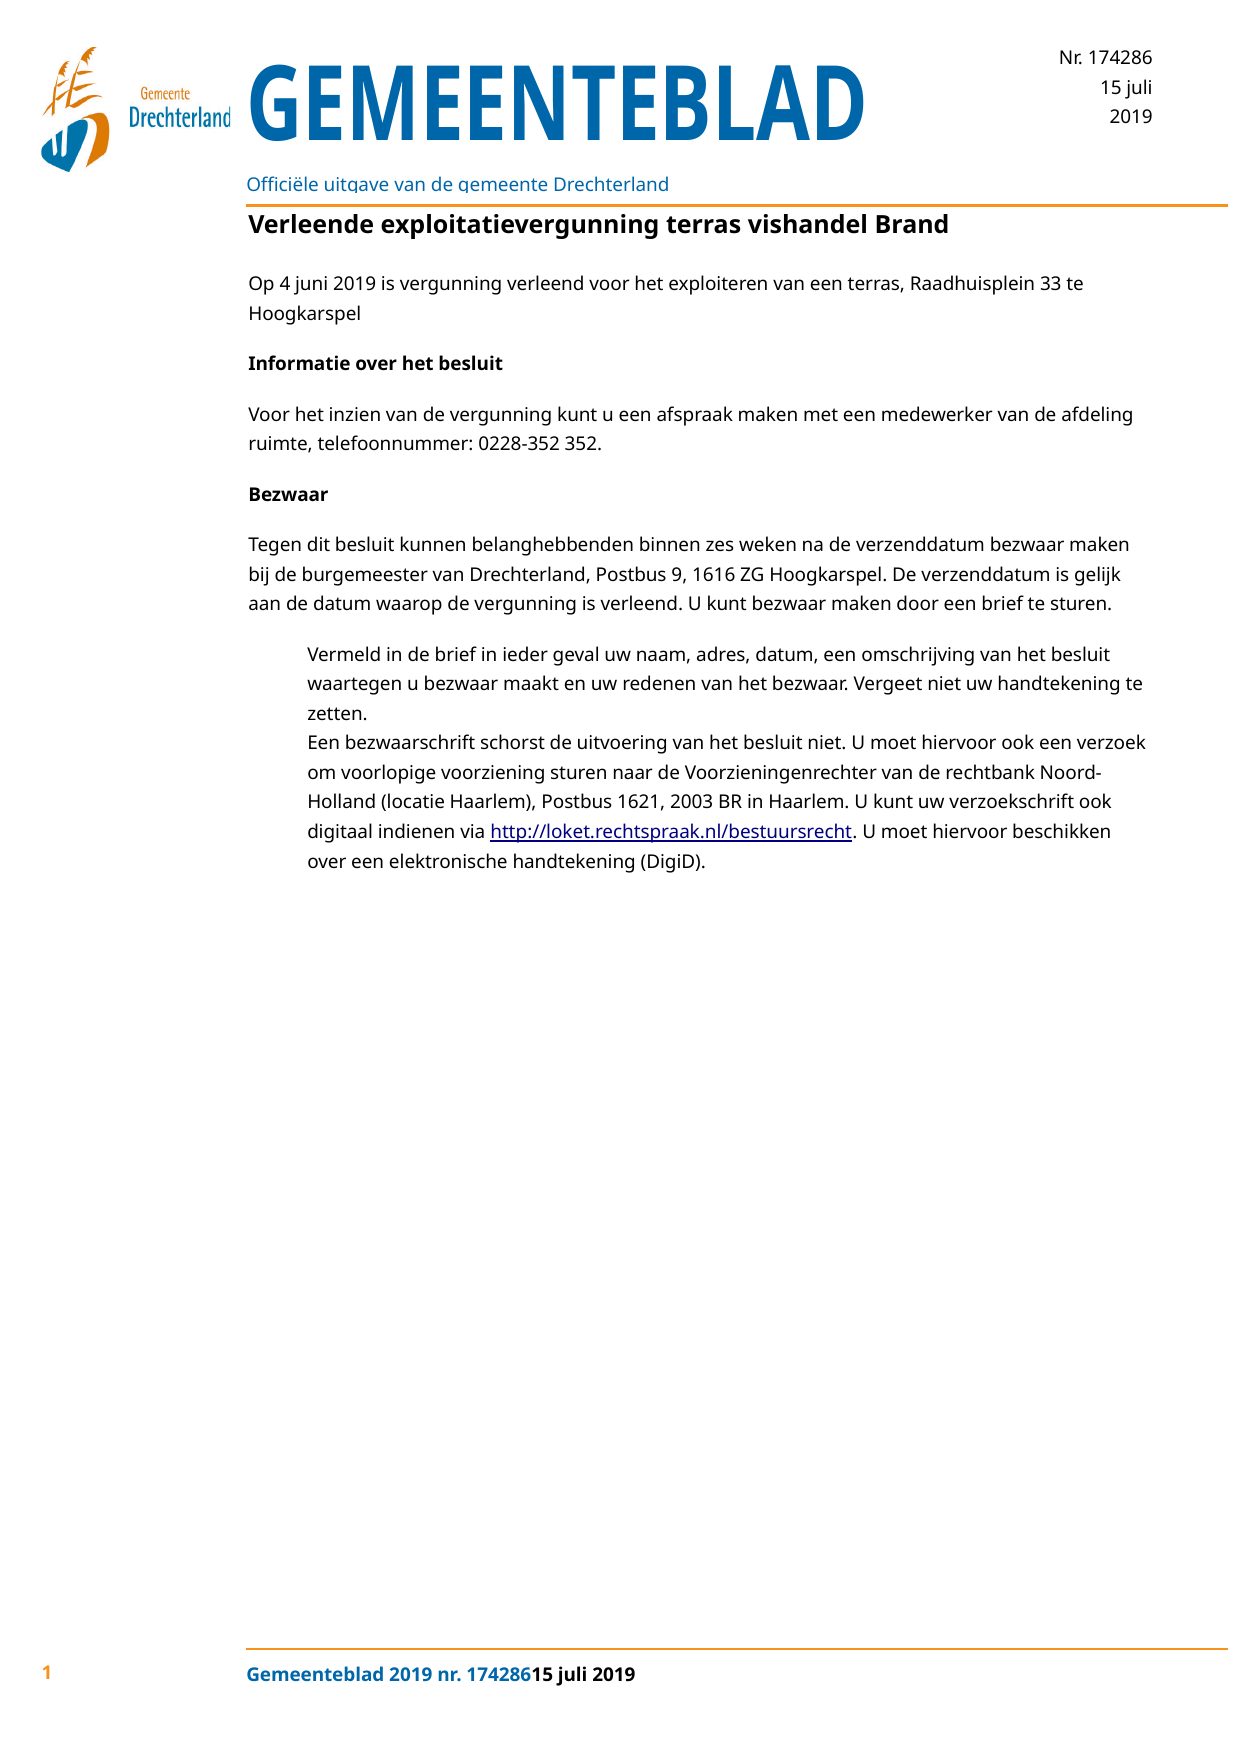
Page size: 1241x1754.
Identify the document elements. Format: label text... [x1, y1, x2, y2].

text Verleende exploitatievergunning terras vishandel Brand [248, 207, 1152, 241]
text Op 4 juni 2019 is vergunning verleend voor het exploiteren van een terras, Raadhuisplein 33 te Hoogkarspel [248, 270, 1152, 326]
text Voor het inzien van de vergunning kunt u een afspraak maken met een medewerker van de afdeling ruimte, telefoonnummer: 0228-352 352. [248, 401, 1152, 456]
text Bezwaar [248, 481, 1152, 506]
picture [41, 158, 64, 172]
picture [226, 115, 231, 124]
list Een bezwaarschrift schorst de uitvoering van het besluit niet. U moet hiervoor ook een verzoek om voorlopige voorziening sturen naar de Voorzieningenrechter van de rechtbank Noord-Holland (locatie Haarlem), Postbus 1621, 2003 BR in Haarlem. U kunt uw verzoekschrift ook digitaal indienen via http://loket.rechtspraak.nl/bestuursrecht. U moet hiervoor beschikken over een elektronische handtekening (DigiD). [248, 729, 1152, 873]
list Vermeld in de brief in ieder geval uw naam, adres, datum, een omschrijving van het besluit waartegen u bezwaar maakt en uw redenen van het bezwaar. Vergeet niet uw handtekening te zetten. [248, 641, 1152, 726]
picture [41, 47, 231, 172]
text Informatie over het besluit [248, 350, 1152, 376]
text Tegen dit besluit kunnen belanghebbenden binnen zes weken na de verzenddatum bezwaar maken bij de burgemeester van Drechterland, Postbus 9, 1616 ZG Hoogkarspel. De verzenddatum is gelijk aan de datum waarop de vergunning is verleend. U kunt bezwaar maken door een brief te sturen. [248, 531, 1152, 616]
